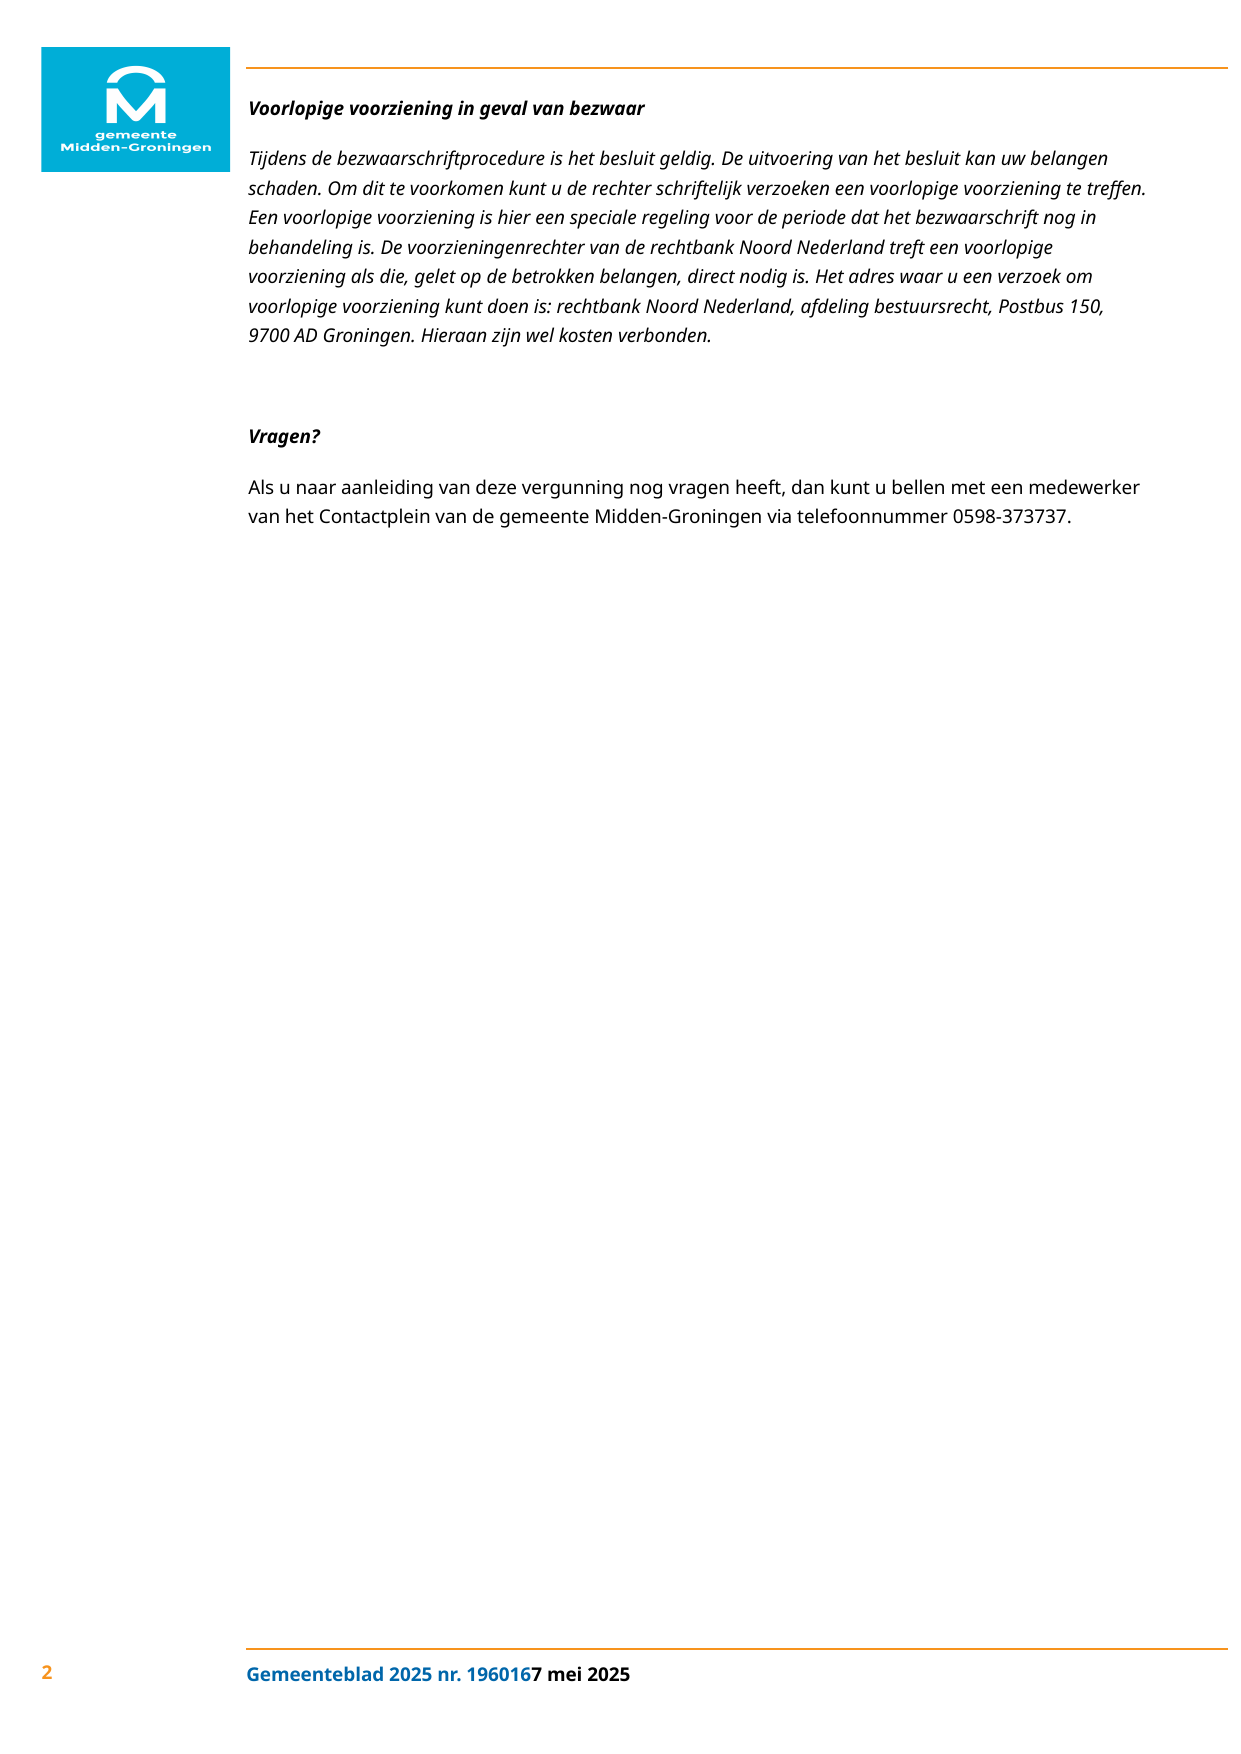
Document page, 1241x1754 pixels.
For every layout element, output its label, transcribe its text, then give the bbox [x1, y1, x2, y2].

picture [184, 146, 190, 153]
text Vragen? [248, 423, 1152, 449]
text Tijdens de bezwaarschriftprocedure is het besluit geldig. De uitvoering van het besluit kan uw belangen schaden. Om dit te voorkomen kunt u de rechter schriftelijk verzoeken een voorlopige voorziening te treffen. Een voorlopige voorziening is hier een speciale regeling voor de periode dat het bezwaarschrift nog in behandeling is. De voorzieningenrechter van de rechtbank Noord Nederland treft een voorlopige voorziening als die, gelet op de betrokken belangen, direct nodig is. Het adres waar u een verzoek om voorlopige voorziening kunt doen is: rechtbank Noord Nederland, afdeling bestuursrecht, Postbus 150, 9700 AD Groningen. Hieraan zijn wel kosten verbonden. [248, 145, 1152, 348]
text Als u naar aanleiding van deze vergunning nog vragen heeft, dan kunt u bellen met een medewerker van het Contactplein van de gemeente Midden-Groningen via telefoonnummer 0598-373737. [248, 474, 1152, 529]
picture [107, 89, 165, 122]
picture [108, 66, 164, 82]
text Voorlopige voorziening in geval van bezwaar [248, 95, 1152, 121]
